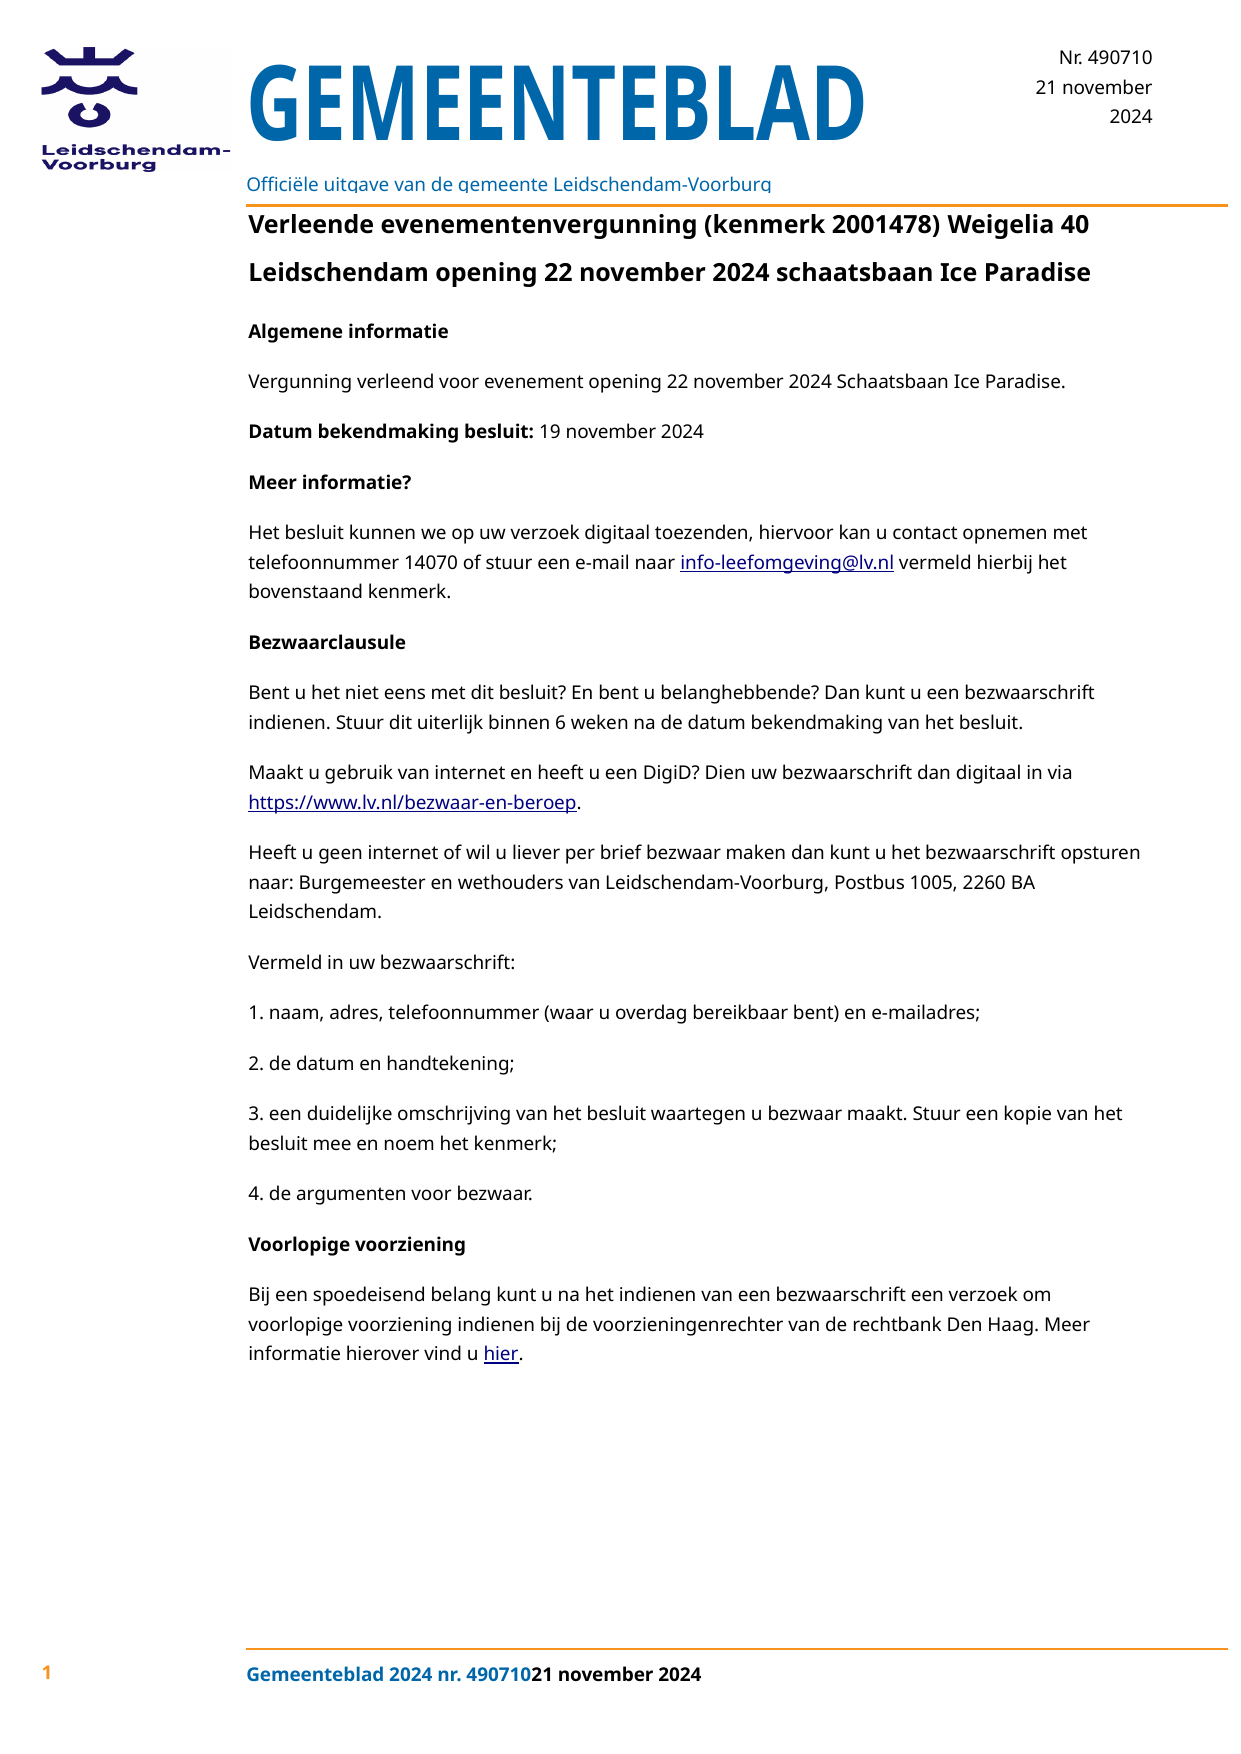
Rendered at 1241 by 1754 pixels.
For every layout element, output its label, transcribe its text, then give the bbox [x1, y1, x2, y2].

text Bezwaarclausule [248, 629, 1152, 655]
picture [41, 47, 231, 172]
text Datum bekendmaking besluit: 19 november 2024 [248, 419, 1152, 444]
text Heeft u geen internet of wil u liever per brief bezwaar maken dan kunt u het bezwaarschrift opsturen naar: Burgemeester en wethouders van Leidschendam-Voorburg, Postbus 1005, 2260 BA Leidschendam. [248, 839, 1152, 924]
text Bij een spoedeisend belang kunt u na het indienen van een bezwaarschrift een verzoek om voorlopige voorziening indienen bij de voorzieningenrechter van de rechtbank Den Haag. Meer informatie hierover vind u hier. [248, 1281, 1152, 1366]
text 2. de datum en handtekening; [248, 1050, 1152, 1076]
text Bent u het niet eens met dit besluit? En bent u belanghebbende? Dan kunt u een bezwaarschrift indienen. Stuur dit uiterlijk binnen 6 weken na de datum bekendmaking van het besluit. [248, 679, 1152, 735]
text 3. een duidelijke omschrijving van het besluit waartegen u bezwaar maakt. Stuur een kopie van het besluit mee en noem het kenmerk; [248, 1100, 1152, 1156]
text 4. de argumenten voor bezwaar. [248, 1180, 1152, 1206]
text Algemene informatie [248, 318, 1152, 344]
text Vergunning verleend voor evenement opening 22 november 2024 Schaatsbaan Ice Paradise. [248, 368, 1152, 394]
text Voorlopige voorziening [248, 1231, 1152, 1257]
text Verleende evenementenvergunning (kenmerk 2001478) Weigelia 40 Leidschendam opening 22 november 2024 schaatsbaan Ice Paradise [248, 207, 1152, 288]
text Meer informatie? [248, 469, 1152, 495]
text Vermeld in uw bezwaarschrift: [248, 949, 1152, 975]
text Het besluit kunnen we op uw verzoek digitaal toezenden, hiervoor kan u contact opnemen met telefoonnummer 14070 of stuur een e-mail naar info-leefomgeving@lv.nl vermeld hierbij het bovenstaand kenmerk. [248, 519, 1152, 604]
text Maakt u gebruik van internet en heeft u een DigiD? Dien uw bezwaarschrift dan digitaal in via https://www.lv.nl/bezwaar-en-beroep. [248, 759, 1152, 815]
text 1. naam, adres, telefoonnummer (waar u overdag bereikbaar bent) en e-mailadres; [248, 999, 1152, 1025]
